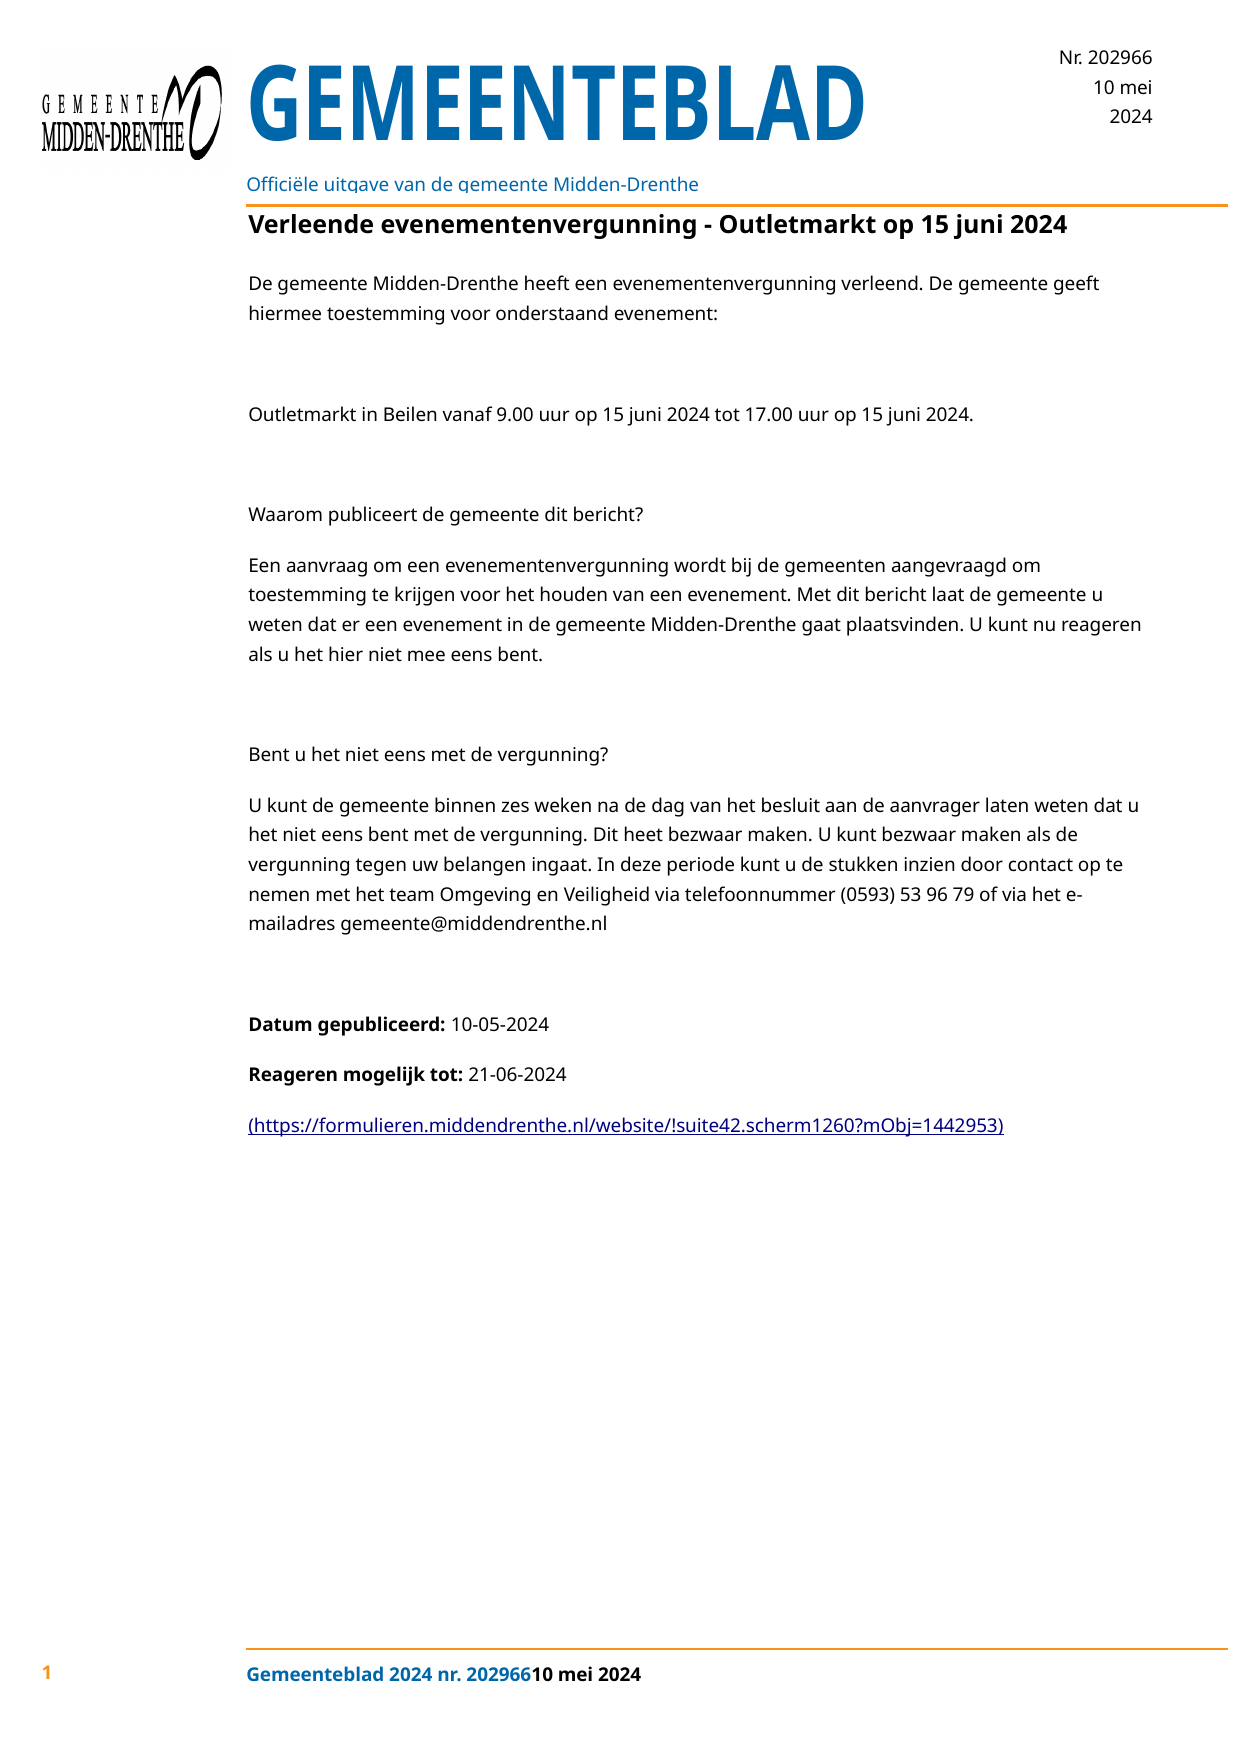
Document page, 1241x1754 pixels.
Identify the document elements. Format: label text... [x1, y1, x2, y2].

picture [41, 47, 231, 172]
text U kunt de gemeente binnen zes weken na de dag van het besluit aan de aanvrager laten weten dat u het niet eens bent met de vergunning. Dit heet bezwaar maken. U kunt bezwaar maken als de vergunning tegen uw belangen ingaat. In deze periode kunt u de stukken inzien door contact op te nemen met het team Omgeving en Veiligheid via telefoonnummer (0593) 53 96 79 of via het e-mailadres gemeente@middendrenthe.nl [248, 792, 1152, 936]
text Verleende evenementenvergunning - Outletmarkt op 15 juni 2024 [248, 207, 1152, 241]
text Bent u het niet eens met de vergunning? [248, 742, 1152, 767]
text De gemeente Midden-Drenthe heeft een evenementenvergunning verleend. De gemeente geeft hiermee toestemming voor onderstaand evenement: [248, 270, 1152, 326]
text (https://formulieren.middendrenthe.nl/website/!suite42.scherm1260?mObj=1442953) [248, 1112, 1152, 1138]
text Reageren mogelijk tot: 21-06-2024 [248, 1062, 1152, 1087]
text Een aanvraag om een evenementenvergunning wordt bij de gemeenten aangevraagd om toestemming te krijgen voor het houden van een evenement. Met dit bericht laat de gemeente u weten dat er een evenement in de gemeente Midden-Drenthe gaat plaatsvinden. U kunt nu reageren als u het hier niet mee eens bent. [248, 552, 1152, 666]
text Waarom publiceert de gemeente dit bericht? [248, 502, 1152, 527]
text Datum gepubliceerd: 10-05-2024 [248, 1011, 1152, 1037]
text Outletmarkt in Beilen vanaf 9.00 uur op 15 juni 2024 tot 17.00 uur op 15 juni 2024. [248, 401, 1152, 426]
